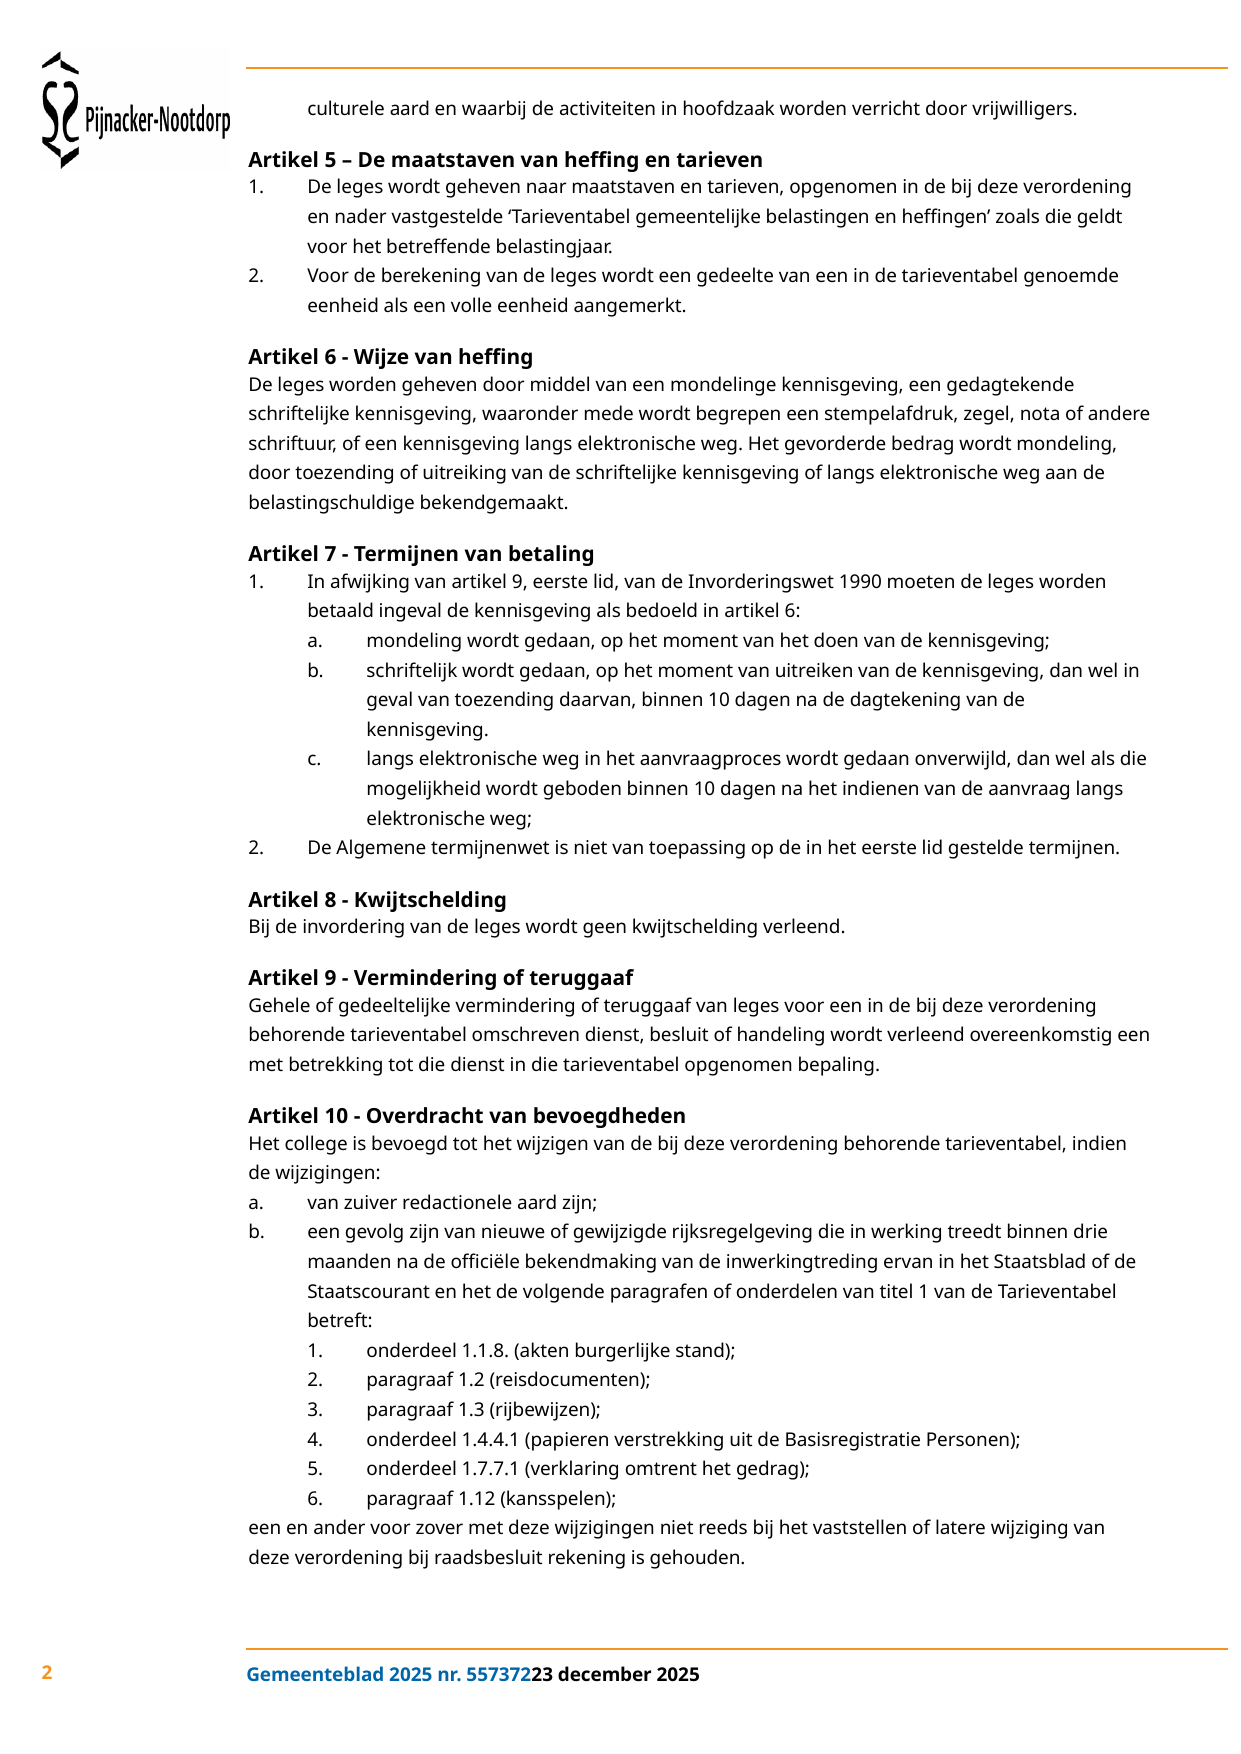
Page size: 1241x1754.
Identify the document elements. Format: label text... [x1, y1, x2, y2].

list mondeling wordt gedaan, op het moment van het doen van de kennisgeving; [307, 627, 1152, 653]
list een gevolg zijn van nieuwe of gewijzigde rijksregelgeving die in werking treedt binnen drie maanden na de officiële bekendmaking van de inwerkingtreding ervan in het Staatsblad of de Staatscourant en het de volgende paragrafen of onderdelen van titel 1 van de Tarieventabel betreft: [248, 1219, 1152, 1333]
list De Algemene termijnenwet is niet van toepassing op de in het eerste lid gestelde termijnen. [248, 834, 1152, 860]
picture [41, 47, 231, 172]
list onderdeel 1.7.7.1 (verklaring omtrent het gedrag); [307, 1455, 1152, 1481]
list Voor de berekening van de leges wordt een gedeelte van een in de tarieventabel genoemde eenheid als een volle eenheid aangemerkt. [248, 262, 1152, 318]
list In afwijking van artikel 9, eerste lid, van de Invorderingswet 1990 moeten de leges worden betaald ingeval de kennisgeving als bedoeld in artikel 6: [248, 568, 1152, 623]
text Bij de invordering van de leges wordt geen kwijtschelding verleend. [248, 913, 1152, 939]
list paragraaf 1.12 (kansspelen); [307, 1485, 1152, 1511]
list culturele aard en waarbij de activiteiten in hoofdzaak worden verricht door vrijwilligers. [248, 95, 1152, 121]
text Artikel 10 - Overdracht van bevoegdheden [248, 1102, 1152, 1130]
text Artikel 7 - Termijnen van betaling [248, 539, 1152, 568]
list onderdeel 1.4.4.1 (papieren verstrekking uit de Basisregistratie Personen); [307, 1426, 1152, 1452]
text Artikel 5 – De maatstaven van heffing en tarieven [248, 145, 1152, 174]
list De leges wordt geheven naar maatstaven en tarieven, opgenomen in de bij deze verordening en nader vastgestelde ‘Tarieventabel gemeentelijke belastingen en heffingen’ zoals die geldt voor het betreffende belastingjaar. [248, 174, 1152, 258]
list langs elektronische weg in het aanvraagproces wordt gedaan onverwijld, dan wel als die mogelijkheid wordt geboden binnen 10 dagen na het indienen van de aanvraag langs elektronische weg; [307, 746, 1152, 830]
list van zuiver redactionele aard zijn; [248, 1189, 1152, 1215]
list schriftelijk wordt gedaan, op het moment van uitreiken van de kennisgeving, dan wel in geval van toezending daarvan, binnen 10 dagen na de dagtekening van de kennisgeving. [307, 657, 1152, 742]
text Het college is bevoegd tot het wijzigen van de bij deze verordening behorende tarieventabel, indien de wijzigingen: [248, 1130, 1152, 1185]
text De leges worden geheven door middel van een mondelinge kennisgeving, een gedagtekende schriftelijke kennisgeving, waaronder mede wordt begrepen een stempelafdruk, zegel, nota of andere schriftuur, of een kennisgeving langs elektronische weg. Het gevorderde bedrag wordt mondeling, door toezending of uitreiking van de schriftelijke kennisgeving of langs elektronische weg aan de belastingschuldige bekendgemaakt. [248, 371, 1152, 515]
list paragraaf 1.2 (reisdocumenten); [307, 1367, 1152, 1392]
text Gehele of gedeeltelijke vermindering of teruggaaf van leges voor een in de bij deze verordening behorende tarieventabel omschreven dienst, besluit of handeling wordt verleend overeenkomstig een met betrekking tot die dienst in die tarieventabel opgenomen bepaling. [248, 992, 1152, 1077]
list onderdeel 1.1.8. (akten burgerlijke stand); [307, 1337, 1152, 1363]
text Artikel 8 - Kwijtschelding [248, 885, 1152, 913]
text Artikel 6 - Wijze van heffing [248, 342, 1152, 371]
list paragraaf 1.3 (rijbewijzen); [307, 1396, 1152, 1422]
text een en ander voor zover met deze wijzigingen niet reeds bij het vaststellen of latere wijziging van deze verordening bij raadsbesluit rekening is gehouden. [248, 1514, 1152, 1570]
text Artikel 9 - Vermindering of teruggaaf [248, 963, 1152, 992]
